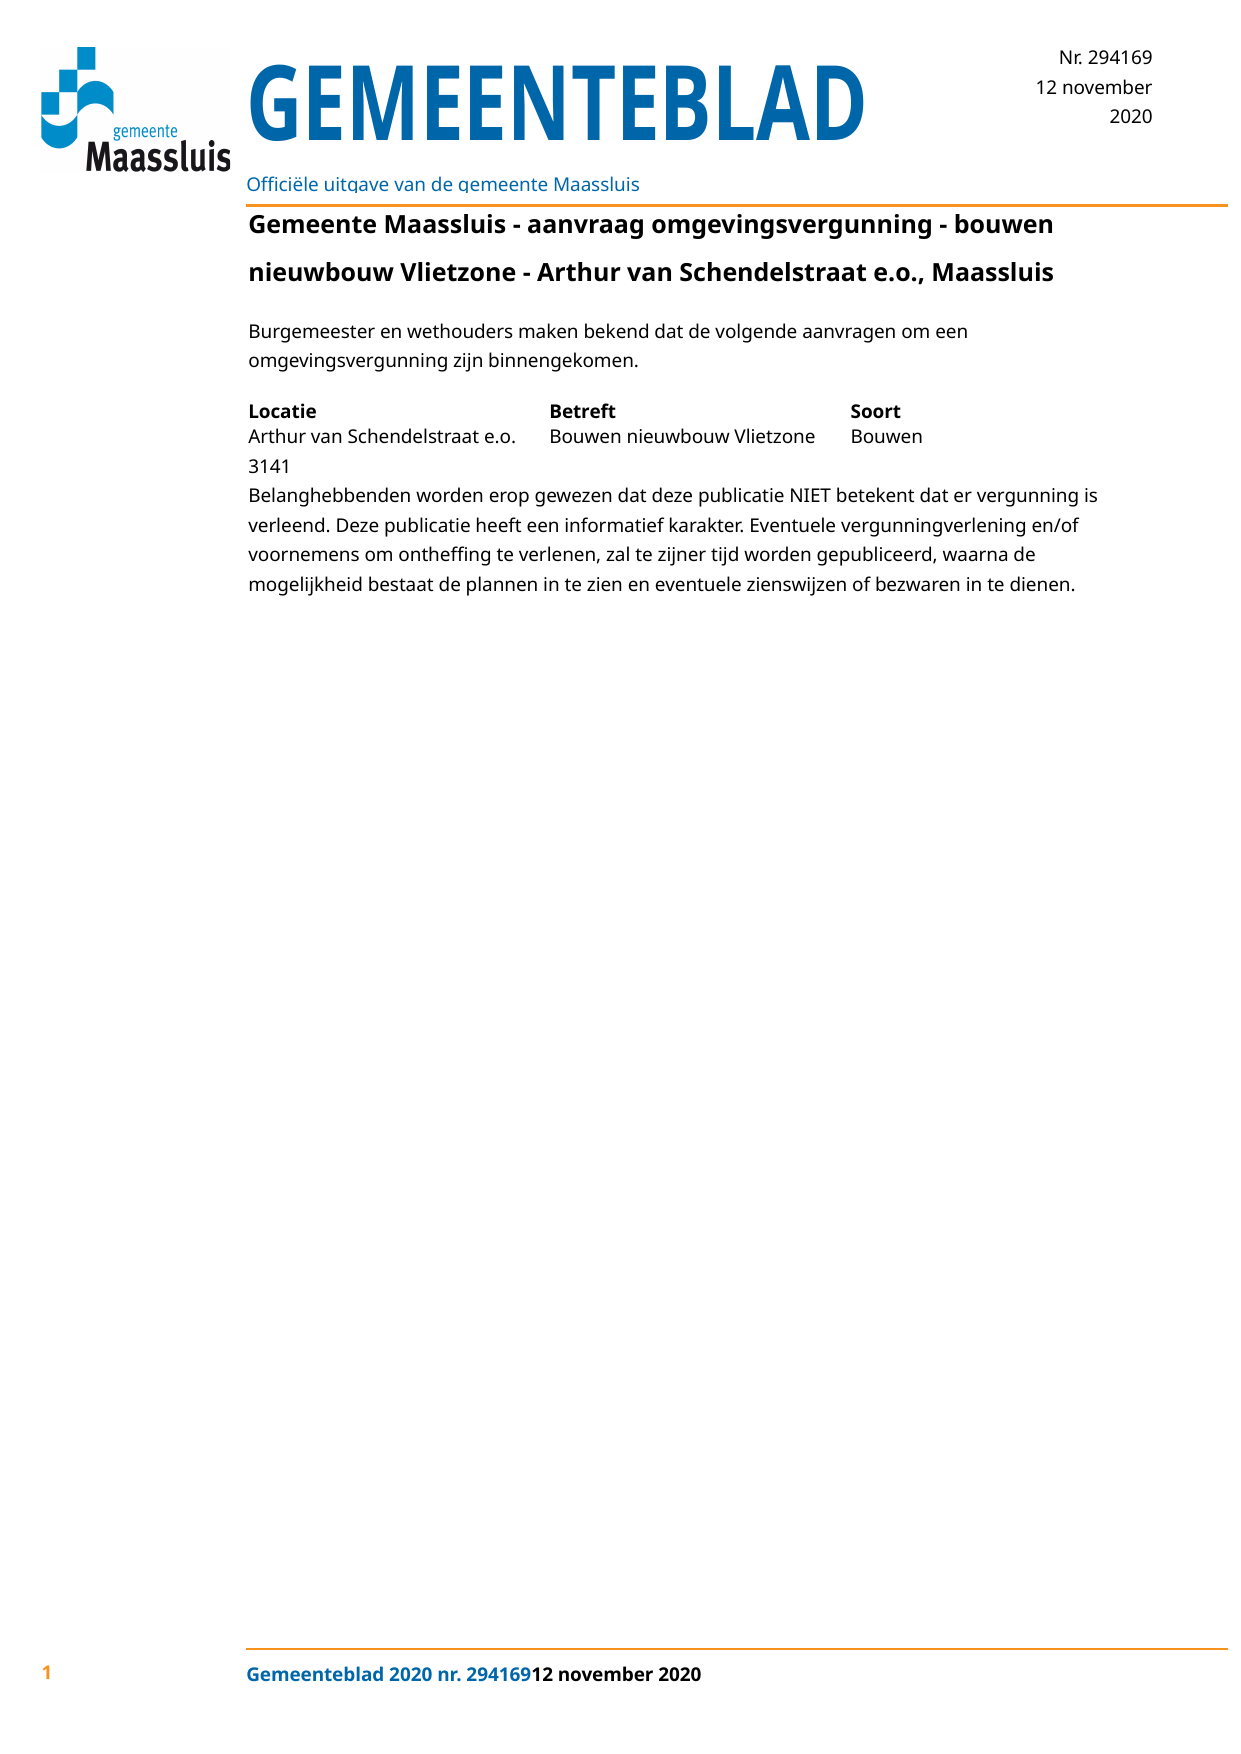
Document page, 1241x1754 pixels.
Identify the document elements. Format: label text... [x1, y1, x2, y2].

table_header Locatie [248, 398, 549, 424]
picture [41, 47, 77, 92]
table_cell Bouwen [850, 424, 1152, 479]
text Belanghebbenden worden erop gewezen dat deze publicatie NIET betekent dat er vergunning is verleend. Deze publicatie heeft een informatief karakter. Eventuele vergunningverlening en/of voornemens om ontheffing te verlenen, zal te zijner tijd worden gepubliceerd, waarna de mogelijkheid bestaat de plannen in te zien en eventuele zienswijzen of bezwaren in te dienen. [248, 482, 1152, 597]
table_cell Arthur van Schendelstraat e.o. 3141 [248, 424, 549, 479]
table_cell Bouwen nieuwbouw Vlietzone [549, 424, 850, 479]
text Gemeente Maassluis - aanvraag omgevingsvergunning - bouwen nieuwbouw Vlietzone - Arthur van Schendelstraat e.o., Maassluis [248, 207, 1152, 288]
table_header Soort [850, 398, 1152, 424]
table_header Betreft [549, 398, 850, 424]
text Burgemeester en wethouders maken bekend dat de volgende aanvragen om een omgevingsvergunning zijn binnengekomen. [248, 318, 1152, 373]
picture [41, 47, 231, 172]
